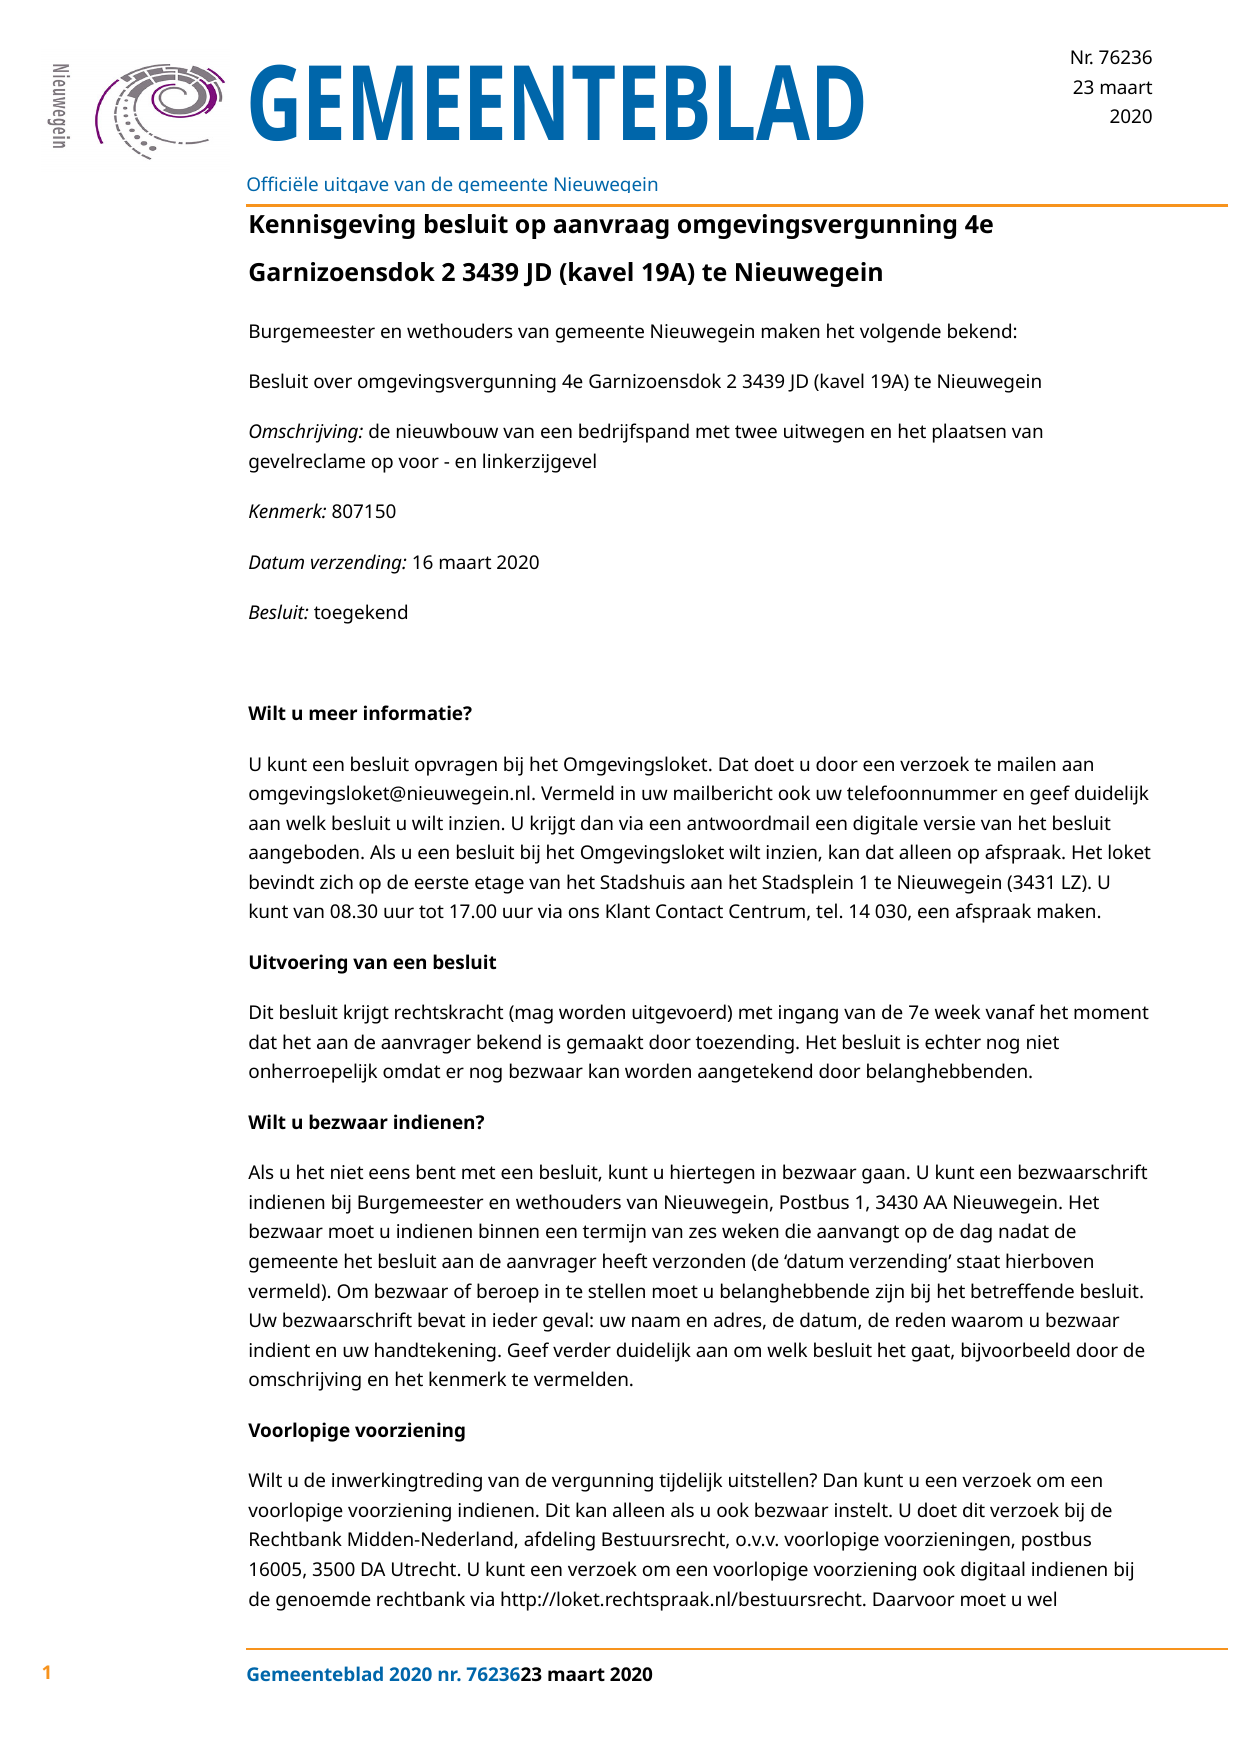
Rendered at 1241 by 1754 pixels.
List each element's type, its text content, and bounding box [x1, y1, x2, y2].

text Omschrijving: de nieuwbouw van een bedrijfspand met twee uitwegen en het plaatsen van gevelreclame op voor - en linkerzijgevel [248, 419, 1152, 474]
text Kenmerk: 807150 [248, 499, 1152, 524]
text Wilt u meer informatie? [248, 700, 1152, 726]
text Kennisgeving besluit op aanvraag omgevingsvergunning 4e Garnizoensdok 2 3439 JD (kavel 19A) te Nieuwegein [248, 207, 1152, 288]
text Besluit over omgevingsvergunning 4e Garnizoensdok 2 3439 JD (kavel 19A) te Nieuwegein [248, 368, 1152, 394]
picture [41, 47, 231, 172]
text Wilt u de inwerkingtreding van de vergunning tijdelijk uitstellen? Dan kunt u een verzoek om een voorlopige voorziening indienen. Dit kan alleen als u ook bezwaar instelt. U doet dit verzoek bij de Rechtbank Midden-Nederland, afdeling Bestuursrecht, o.v.v. voorlopige voorzieningen, postbus 16005, 3500 DA Utrecht. U kunt een verzoek om een voorlopige voorziening ook digitaal indienen bij de genoemde rechtbank via http://loket.rechtspraak.nl/bestuursrecht. Daarvoor moet u wel [248, 1467, 1152, 1612]
text Voorlopige voorziening [248, 1417, 1152, 1443]
text Uitvoering van een besluit [248, 949, 1152, 975]
text Besluit: toegekend [248, 599, 1152, 625]
text Als u het niet eens bent met een besluit, kunt u hiertegen in bezwaar gaan. U kunt een bezwaarschrift indienen bij Burgemeester en wethouders van Nieuwegein, Postbus 1, 3430 AA Nieuwegein. Het bezwaar moet u indienen binnen een termijn van zes weken die aanvangt op de dag nadat de gemeente het besluit aan de aanvrager heeft verzonden (de ‘datum verzending’ staat hierboven vermeld). Om bezwaar of beroep in te stellen moet u belanghebbende zijn bij het betreffende besluit. Uw bezwaarschrift bevat in ieder geval: uw naam en adres, de datum, de reden waarom u bezwaar indient en uw handtekening. Geef verder duidelijk aan om welk besluit het gaat, bijvoorbeeld door de omschrijving en het kenmerk te vermelden. [248, 1159, 1152, 1392]
text Wilt u bezwaar indienen? [248, 1109, 1152, 1135]
text Dit besluit krijgt rechtskracht (mag worden uitgevoerd) met ingang van de 7e week vanaf het moment dat het aan de aanvrager bekend is gemaakt door toezending. Het besluit is echter nog niet onherroepelijk omdat er nog bezwaar kan worden aangetekend door belanghebbenden. [248, 999, 1152, 1084]
text U kunt een besluit opvragen bij het Omgevingsloket. Dat doet u door een verzoek te mailen aan omgevingsloket@nieuwegein.nl. Vermeld in uw mailbericht ook uw telefoonnummer en geef duidelijk aan welk besluit u wilt inzien. U krijgt dan via een antwoordmail een digitale versie van het besluit aangeboden. Als u een besluit bij het Omgevingsloket wilt inzien, kan dat alleen op afspraak. Het loket bevindt zich op de eerste etage van het Stadshuis aan het Stadsplein 1 te Nieuwegein (3431 LZ). U kunt van 08.30 uur tot 17.00 uur via ons Klant Contact Centrum, tel. 14 030, een afspraak maken. [248, 751, 1152, 924]
text Burgemeester en wethouders van gemeente Nieuwegein maken het volgende bekend: [248, 318, 1152, 344]
text Datum verzending: 16 maart 2020 [248, 549, 1152, 575]
